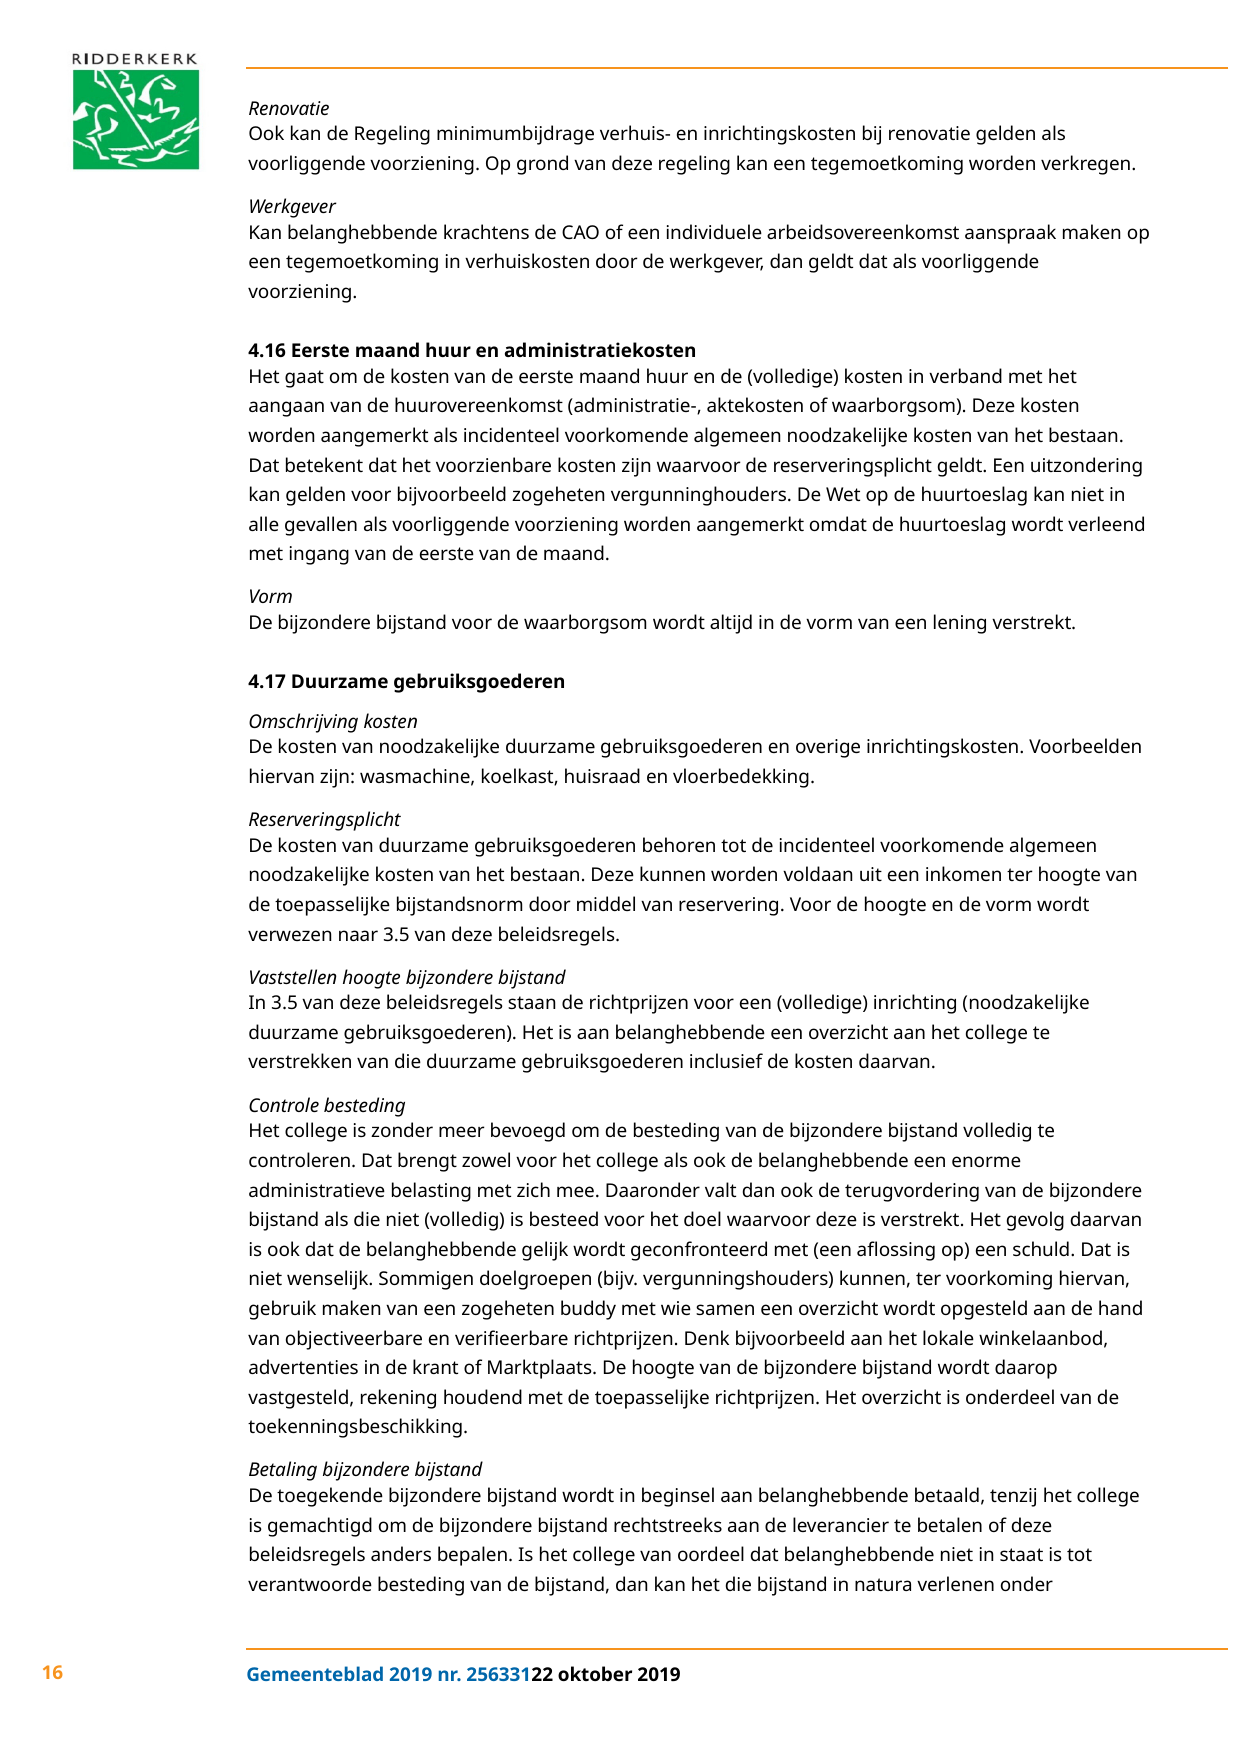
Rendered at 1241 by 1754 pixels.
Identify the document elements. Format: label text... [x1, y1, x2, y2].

text Vorm [248, 584, 1152, 609]
text Kan belanghebbende krachtens de CAO of een individuele arbeidsovereenkomst aanspraak maken op een tegemoetkoming in verhuiskosten door de werkgever, dan geldt dat als voorliggende voorziening. [248, 219, 1152, 304]
text De bijzondere bijstand voor de waarborgsom wordt altijd in de vorm van een lening verstrekt. [248, 609, 1152, 635]
text Werkgever [248, 193, 1152, 219]
text Renovatie [248, 95, 1152, 121]
picture [41, 47, 231, 172]
text 4.17 Duurzame gebruiksgoederen [248, 668, 1152, 694]
text Ook kan de Regeling minimumbijdrage verhuis- en inrichtingskosten bij renovatie gelden als voorliggende voorziening. Op grond van deze regeling kan een tegemoetkoming worden verkregen. [248, 121, 1152, 176]
text Het college is zonder meer bevoegd om de besteding van de bijzondere bijstand volledig te controleren. Dat brengt zowel voor het college als ook de belanghebbende een enorme administratieve belasting met zich mee. Daaronder valt dan ook de terugvordering van de bijzondere bijstand als die niet (volledig) is besteed voor het doel waarvoor deze is verstrekt. Het gevolg daarvan is ook dat de belanghebbende gelijk wordt geconfronteerd met (een aflossing op) een schuld. Dat is niet wenselijk. Sommigen doelgroepen (bijv. vergunningshouders) kunnen, ter voorkoming hiervan, gebruik maken van een zogeheten buddy met wie samen een overzicht wordt opgesteld aan de hand van objectiveerbare en verifieerbare richtprijzen. Denk bijvoorbeeld aan het lokale winkelaanbod, advertenties in de krant of Marktplaats. De hoogte van de bijzondere bijstand wordt daarop vastgesteld, rekening houdend met de toepasselijke richtprijzen. Het overzicht is onderdeel van de toekenningsbeschikking. [248, 1118, 1152, 1439]
text Controle besteding [248, 1092, 1152, 1118]
text De kosten van duurzame gebruiksgoederen behoren tot de incidenteel voorkomende algemeen noodzakelijke kosten van het bestaan. Deze kunnen worden voldaan uit een inkomen ter hoogte van de toepasselijke bijstandsnorm door middel van reservering. Voor de hoogte en de vorm wordt verwezen naar 3.5 van deze beleidsregels. [248, 832, 1152, 946]
text Reserveringsplicht [248, 806, 1152, 832]
text In 3.5 van deze beleidsregels staan de richtprijzen voor een (volledige) inrichting (noodzakelijke duurzame gebruiksgoederen). Het is aan belanghebbende een overzicht aan het college te verstrekken van die duurzame gebruiksgoederen inclusief de kosten daarvan. [248, 989, 1152, 1074]
text De toegekende bijzondere bijstand wordt in beginsel aan belanghebbende betaald, tenzij het college is gemachtigd om de bijzondere bijstand rechtstreeks aan de leverancier te betalen of deze beleidsregels anders bepalen. Is het college van oordeel dat belanghebbende niet in staat is tot verantwoorde besteding van de bijstand, dan kan het die bijstand in natura verlenen onder [248, 1482, 1152, 1597]
text Betaling bijzondere bijstand [248, 1457, 1152, 1482]
text 4.16 Eerste maand huur en administratiekosten [248, 337, 1152, 363]
text Vaststellen hoogte bijzondere bijstand [248, 964, 1152, 989]
text Het gaat om de kosten van de eerste maand huur en de (volledige) kosten in verband met het aangaan van de huurovereenkomst (administratie-, aktekosten of waarborgsom). Deze kosten worden aangemerkt als incidenteel voorkomende algemeen noodzakelijke kosten van het bestaan. Dat betekent dat het voorzienbare kosten zijn waarvoor de reserveringsplicht geldt. Een uitzondering kan gelden voor bijvoorbeeld zogeheten vergunninghouders. De Wet op de huurtoeslag kan niet in alle gevallen als voorliggende voorziening worden aangemerkt omdat de huurtoeslag wordt verleend met ingang van de eerste van de maand. [248, 363, 1152, 566]
text Omschrijving kosten [248, 708, 1152, 733]
text De kosten van noodzakelijke duurzame gebruiksgoederen en overige inrichtingskosten. Voorbeelden hiervan zijn: wasmachine, koelkast, huisraad en vloerbedekking. [248, 733, 1152, 789]
